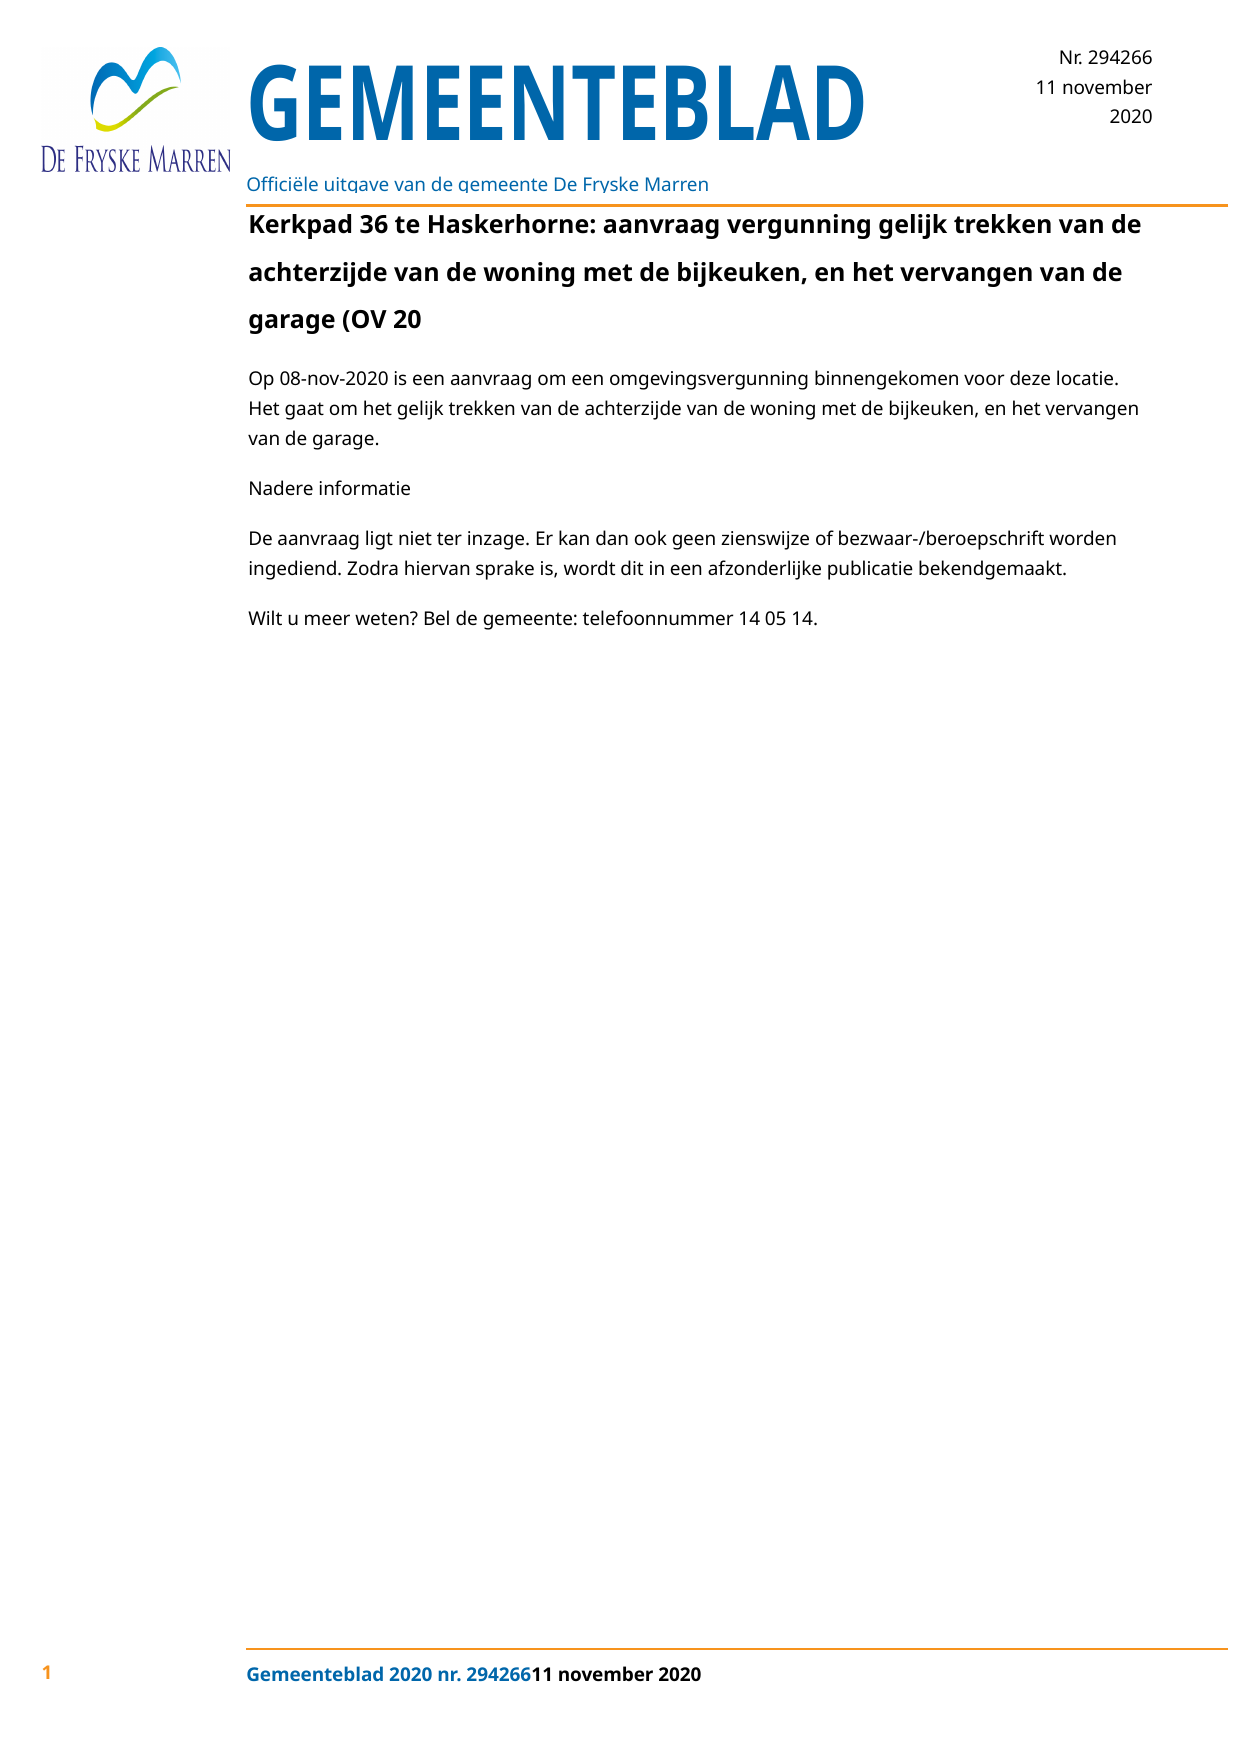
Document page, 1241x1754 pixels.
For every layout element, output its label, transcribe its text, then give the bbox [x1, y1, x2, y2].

text Wilt u meer weten? Bel de gemeente: telefoonnummer 14 05 14. [248, 606, 1152, 631]
text De aanvraag ligt niet ter inzage. Er kan dan ook geen zienswijze of bezwaar-/beroepschrift worden ingediend. Zodra hiervan sprake is, wordt dit in een afzonderlijke publicatie bekendgemaakt. [248, 526, 1152, 581]
picture [41, 47, 231, 172]
text Op 08-nov-2020 is een aanvraag om een omgevingsvergunning binnengekomen voor deze locatie. Het gaat om het gelijk trekken van de achterzijde van de woning met de bijkeuken, en het vervangen van de garage. [248, 366, 1152, 450]
text Nadere informatie [248, 475, 1152, 501]
text Kerkpad 36 te Haskerhorne: aanvraag vergunning gelijk trekken van de achterzijde van de woning met de bijkeuken, en het vervangen van de garage (OV 20 [248, 207, 1152, 336]
